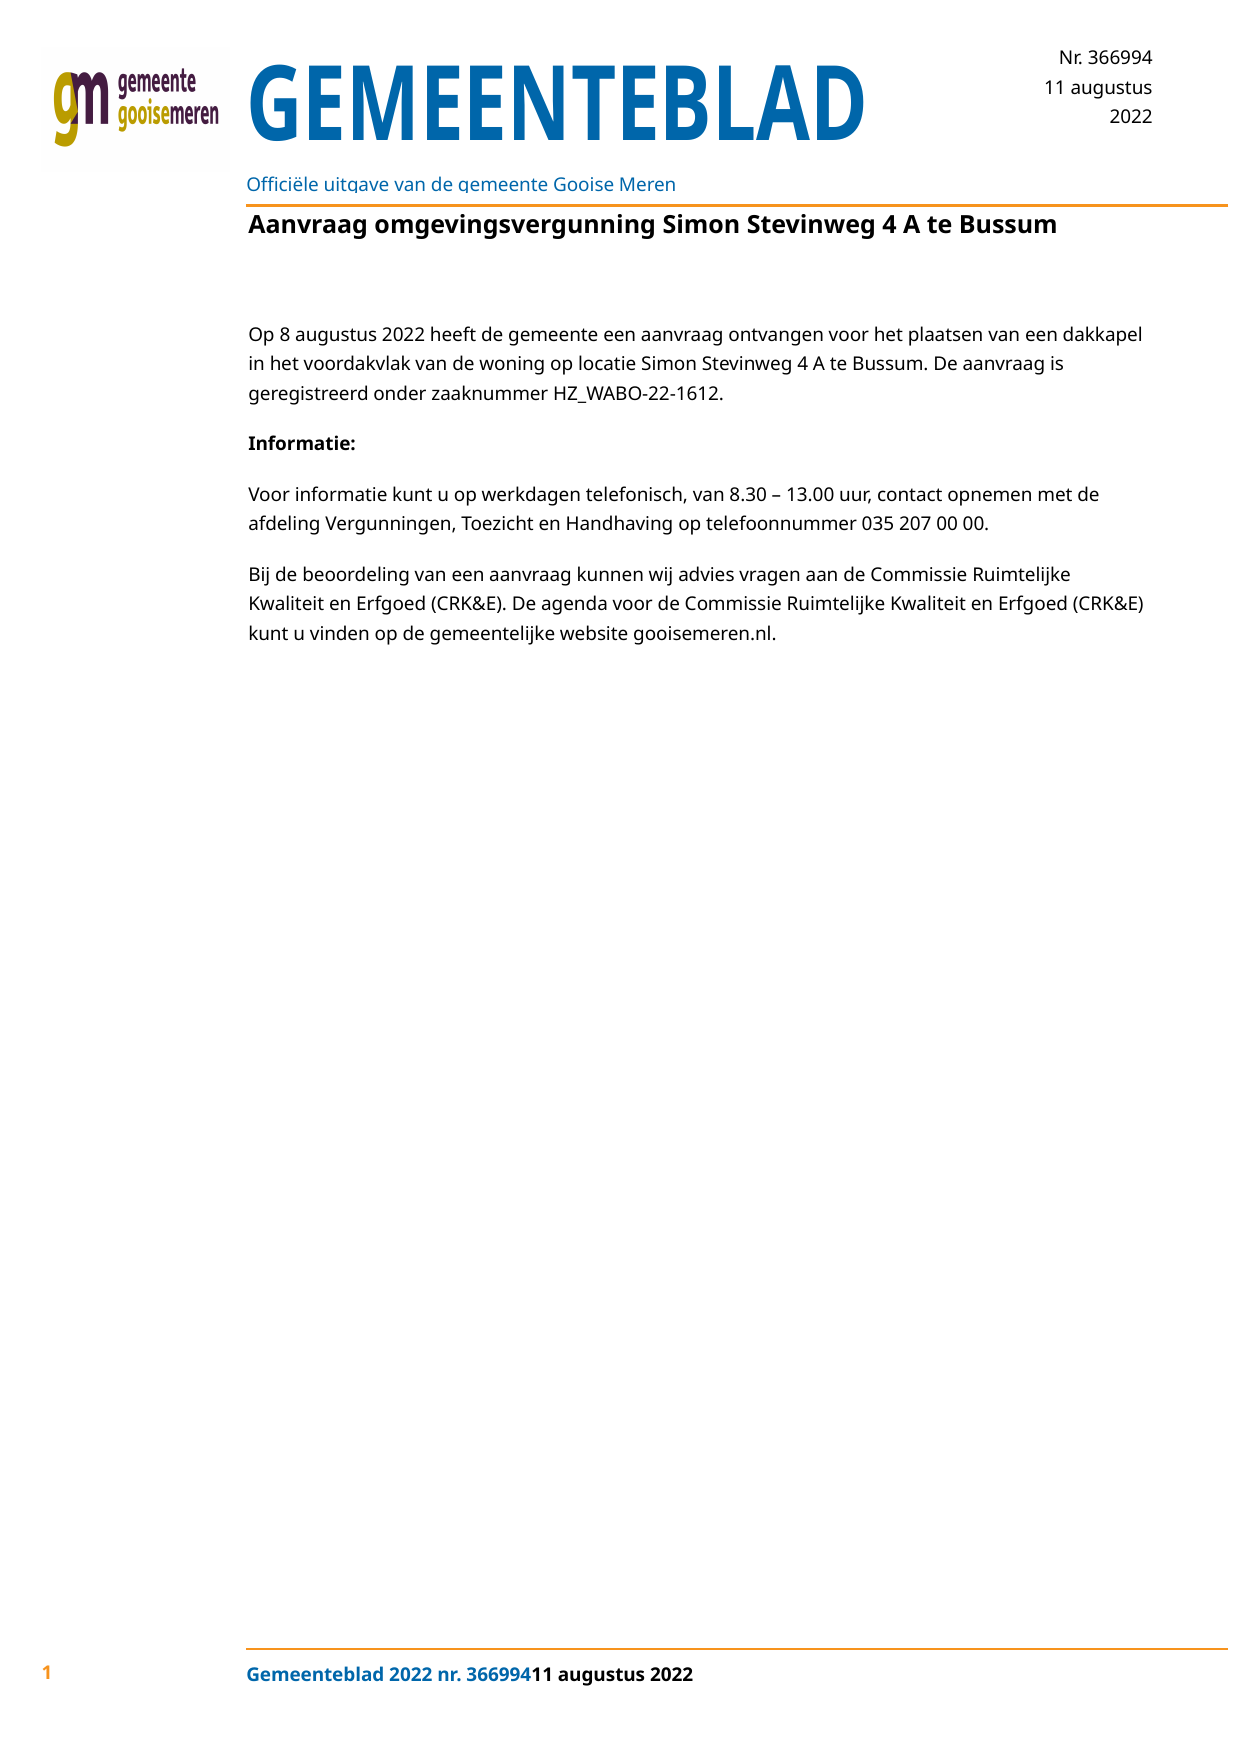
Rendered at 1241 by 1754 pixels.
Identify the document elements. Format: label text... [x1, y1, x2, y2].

text Informatie: [248, 430, 1152, 456]
text Aanvraag omgevingsvergunning Simon Stevinweg 4 A te Bussum [248, 207, 1152, 241]
text Op 8 augustus 2022 heeft de gemeente een aanvraag ontvangen voor het plaatsen van een dakkapel in het voordakvlak van de woning op locatie Simon Stevinweg 4 A te Bussum. De aanvraag is geregistreerd onder zaaknummer HZ_WABO-22-1612. [248, 321, 1152, 406]
text Bij de beoordeling van een aanvraag kunnen wij advies vragen aan de Commissie Ruimtelijke Kwaliteit en Erfgoed (CRK&E). De agenda voor de Commissie Ruimtelijke Kwaliteit en Erfgoed (CRK&E) kunt u vinden op de gemeentelijke website gooisemeren.nl. [248, 561, 1152, 646]
text Voor informatie kunt u op werkdagen telefonisch, van 8.30 – 13.00 uur, contact opnemen met de afdeling Vergunningen, Toezicht en Handhaving op telefoonnummer 035 207 00 00. [248, 481, 1152, 536]
picture [41, 47, 231, 172]
